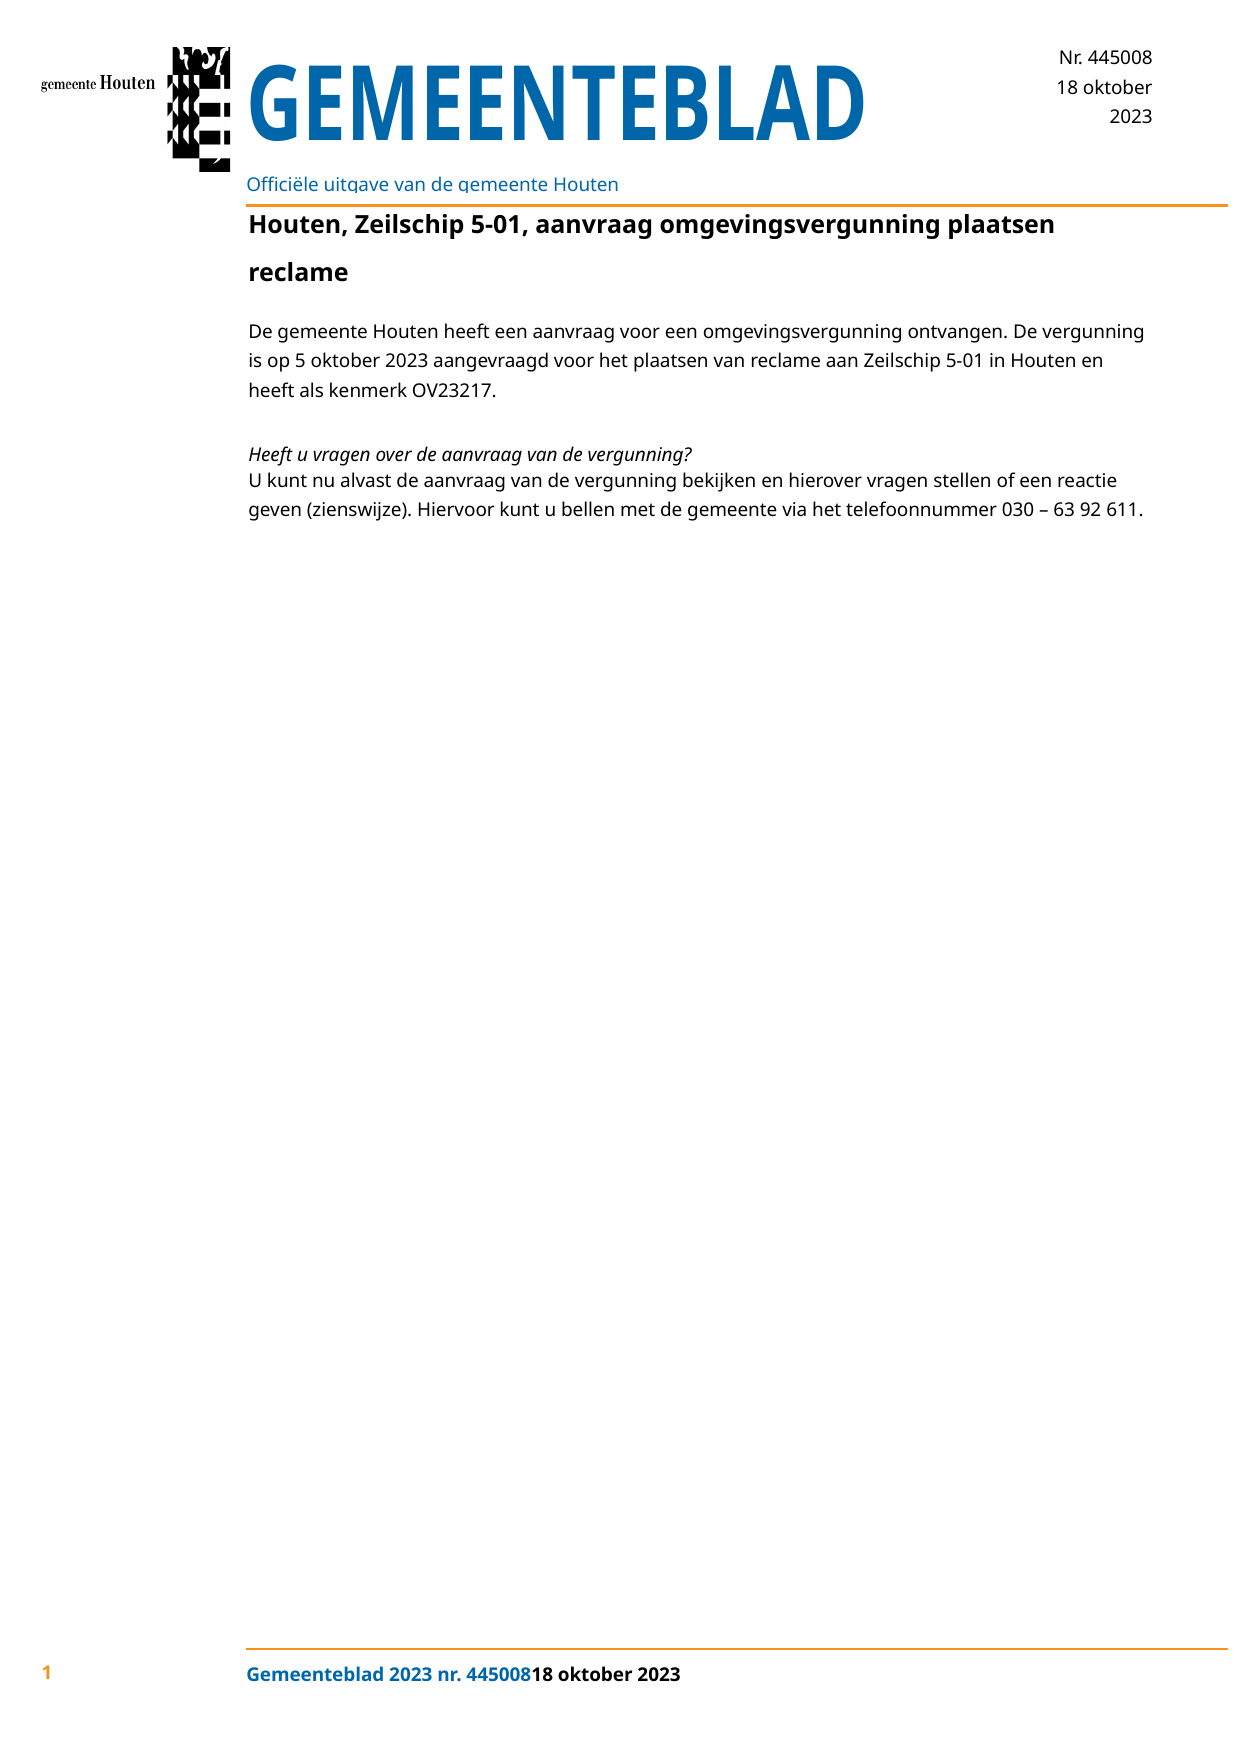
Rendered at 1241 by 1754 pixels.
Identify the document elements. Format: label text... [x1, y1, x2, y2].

text De gemeente Houten heeft een aanvraag voor een omgevingsvergunning ontvangen. De vergunning is op 5 oktober 2023 aangevraagd voor het plaatsen van reclame aan Zeilschip 5-01 in Houten en heeft als kenmerk OV23217. [248, 318, 1152, 403]
picture [41, 47, 231, 172]
text U kunt nu alvast de aanvraag van de vergunning bekijken en hierover vragen stellen of een reactie geven (zienswijze). Hiervoor kunt u bellen met de gemeente via het telefoonnummer 030 – 63 92 611. [248, 467, 1152, 522]
text Houten, Zeilschip 5-01, aanvraag omgevingsvergunning plaatsen reclame [248, 207, 1152, 288]
text Heeft u vragen over de aanvraag van de vergunning? [248, 441, 1152, 467]
